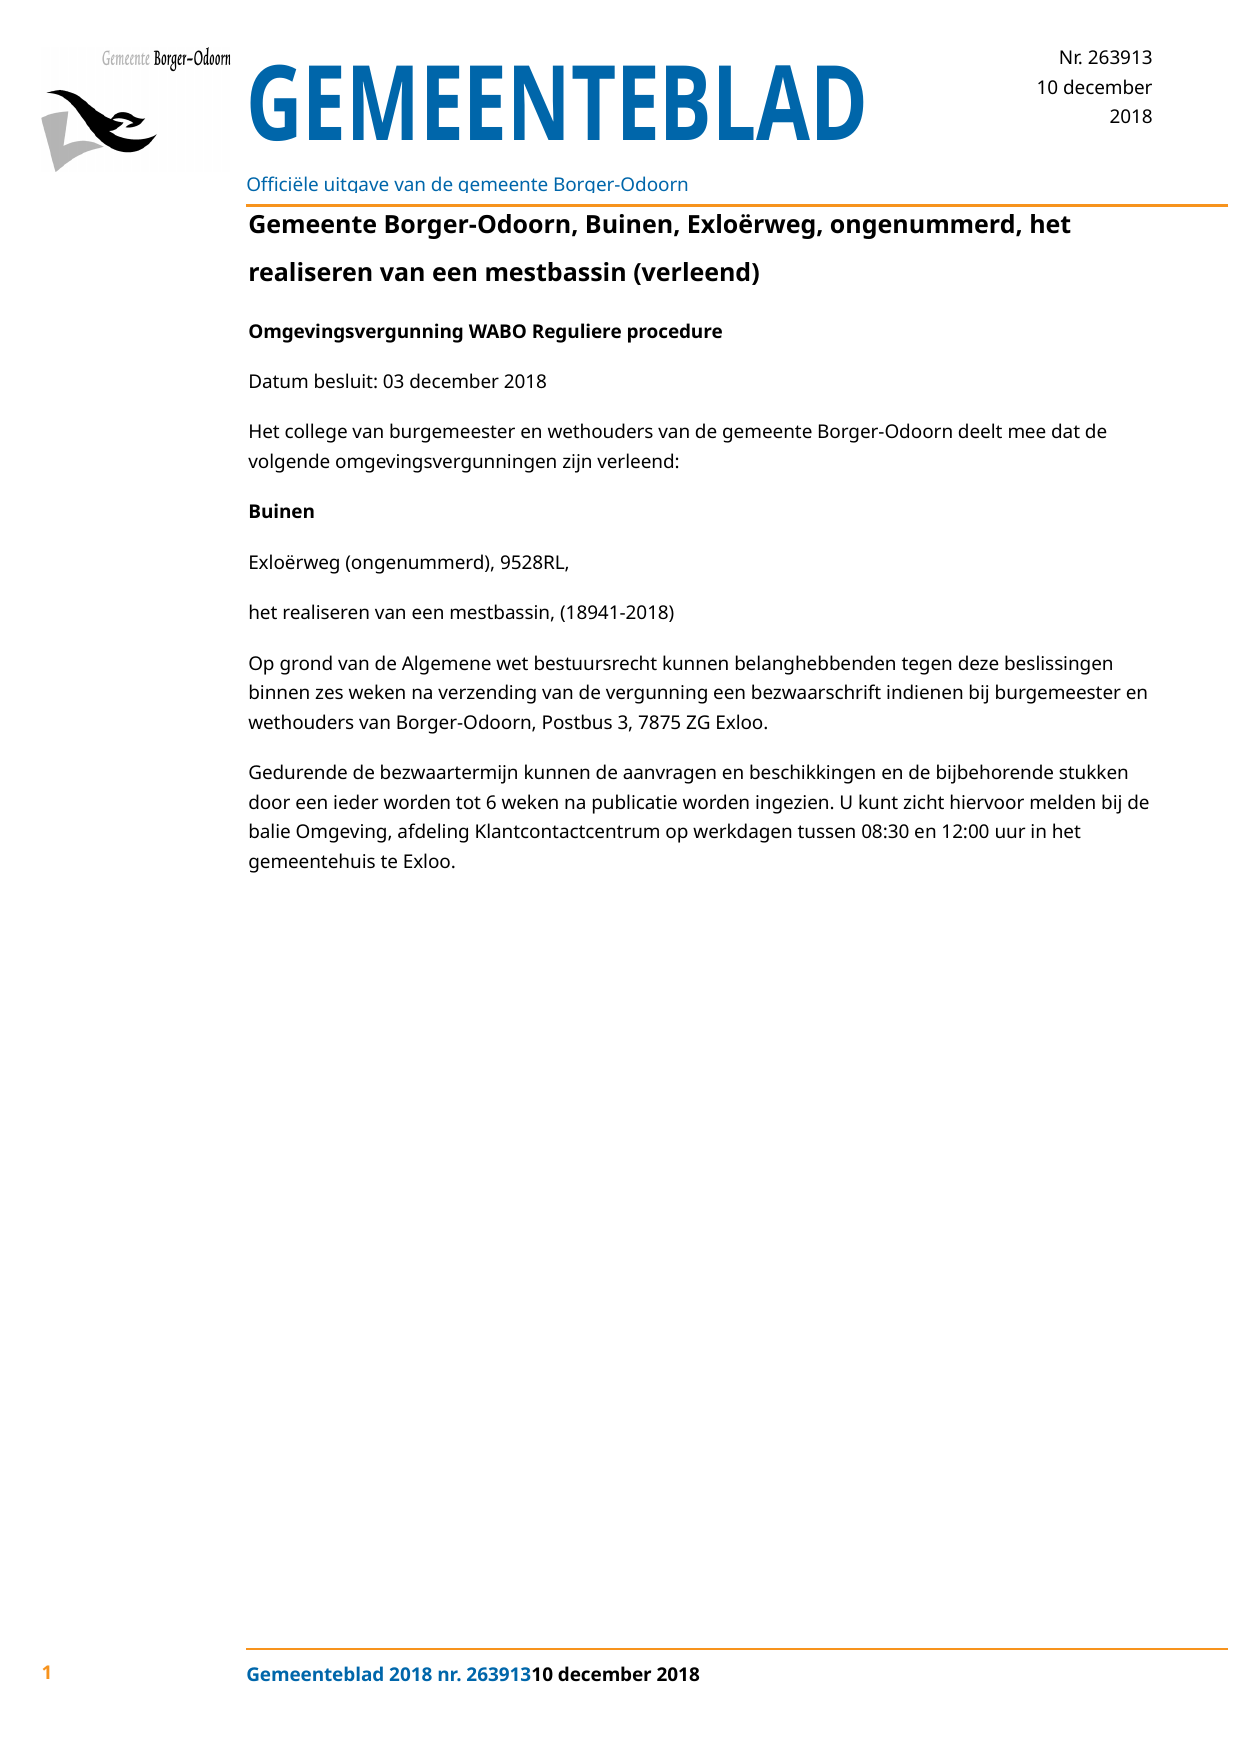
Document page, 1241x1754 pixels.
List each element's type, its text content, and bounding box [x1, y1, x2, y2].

text Datum besluit: 03 december 2018 [248, 368, 1152, 394]
text Het college van burgemeester en wethouders van de gemeente Borger-Odoorn deelt mee dat de volgende omgevingsvergunningen zijn verleend: [248, 419, 1152, 474]
text Omgevingsvergunning WABO Reguliere procedure [248, 318, 1152, 344]
picture [41, 47, 231, 172]
text Buinen [248, 499, 1152, 524]
text Gemeente Borger-Odoorn, Buinen, Exloërweg, ongenummerd, het realiseren van een mestbassin (verleend) [248, 207, 1152, 288]
text Gedurende de bezwaartermijn kunnen de aanvragen en beschikkingen en de bijbehorende stukken door een ieder worden tot 6 weken na publicatie worden ingezien. U kunt zicht hiervoor melden bij de balie Omgeving, afdeling Klantcontactcentrum op werkdagen tussen 08:30 en 12:00 uur in het gemeentehuis te Exloo. [248, 759, 1152, 874]
text het realiseren van een mestbassin, (18941-2018) [248, 599, 1152, 625]
text Exloërweg (ongenummerd), 9528RL, [248, 549, 1152, 575]
text Op grond van de Algemene wet bestuursrecht kunnen belanghebbenden tegen deze beslissingen binnen zes weken na verzending van de vergunning een bezwaarschrift indienen bij burgemeester en wethouders van Borger-Odoorn, Postbus 3, 7875 ZG Exloo. [248, 650, 1152, 735]
